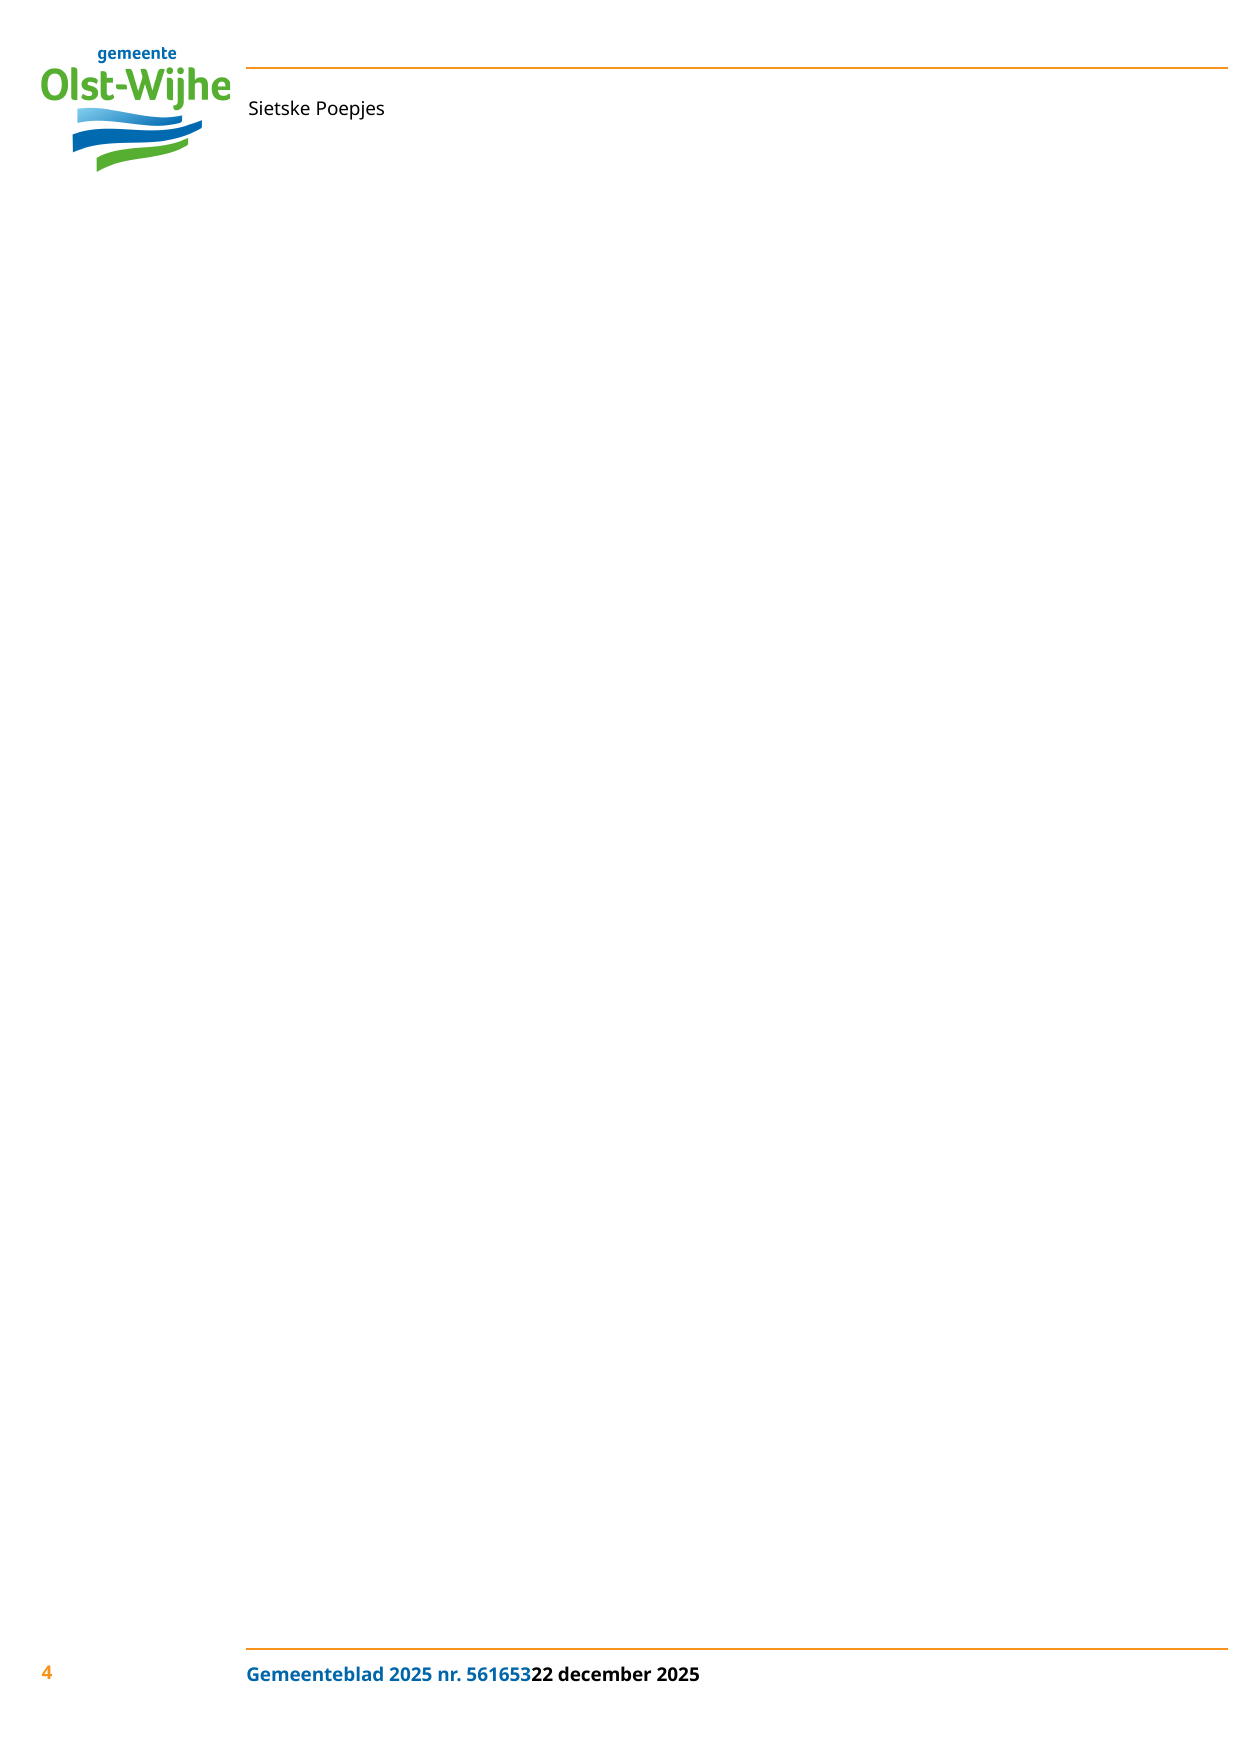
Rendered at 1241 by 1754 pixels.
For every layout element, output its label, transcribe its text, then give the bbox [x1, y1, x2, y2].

picture [41, 47, 231, 172]
text Sietske Poepjes [248, 95, 1152, 121]
